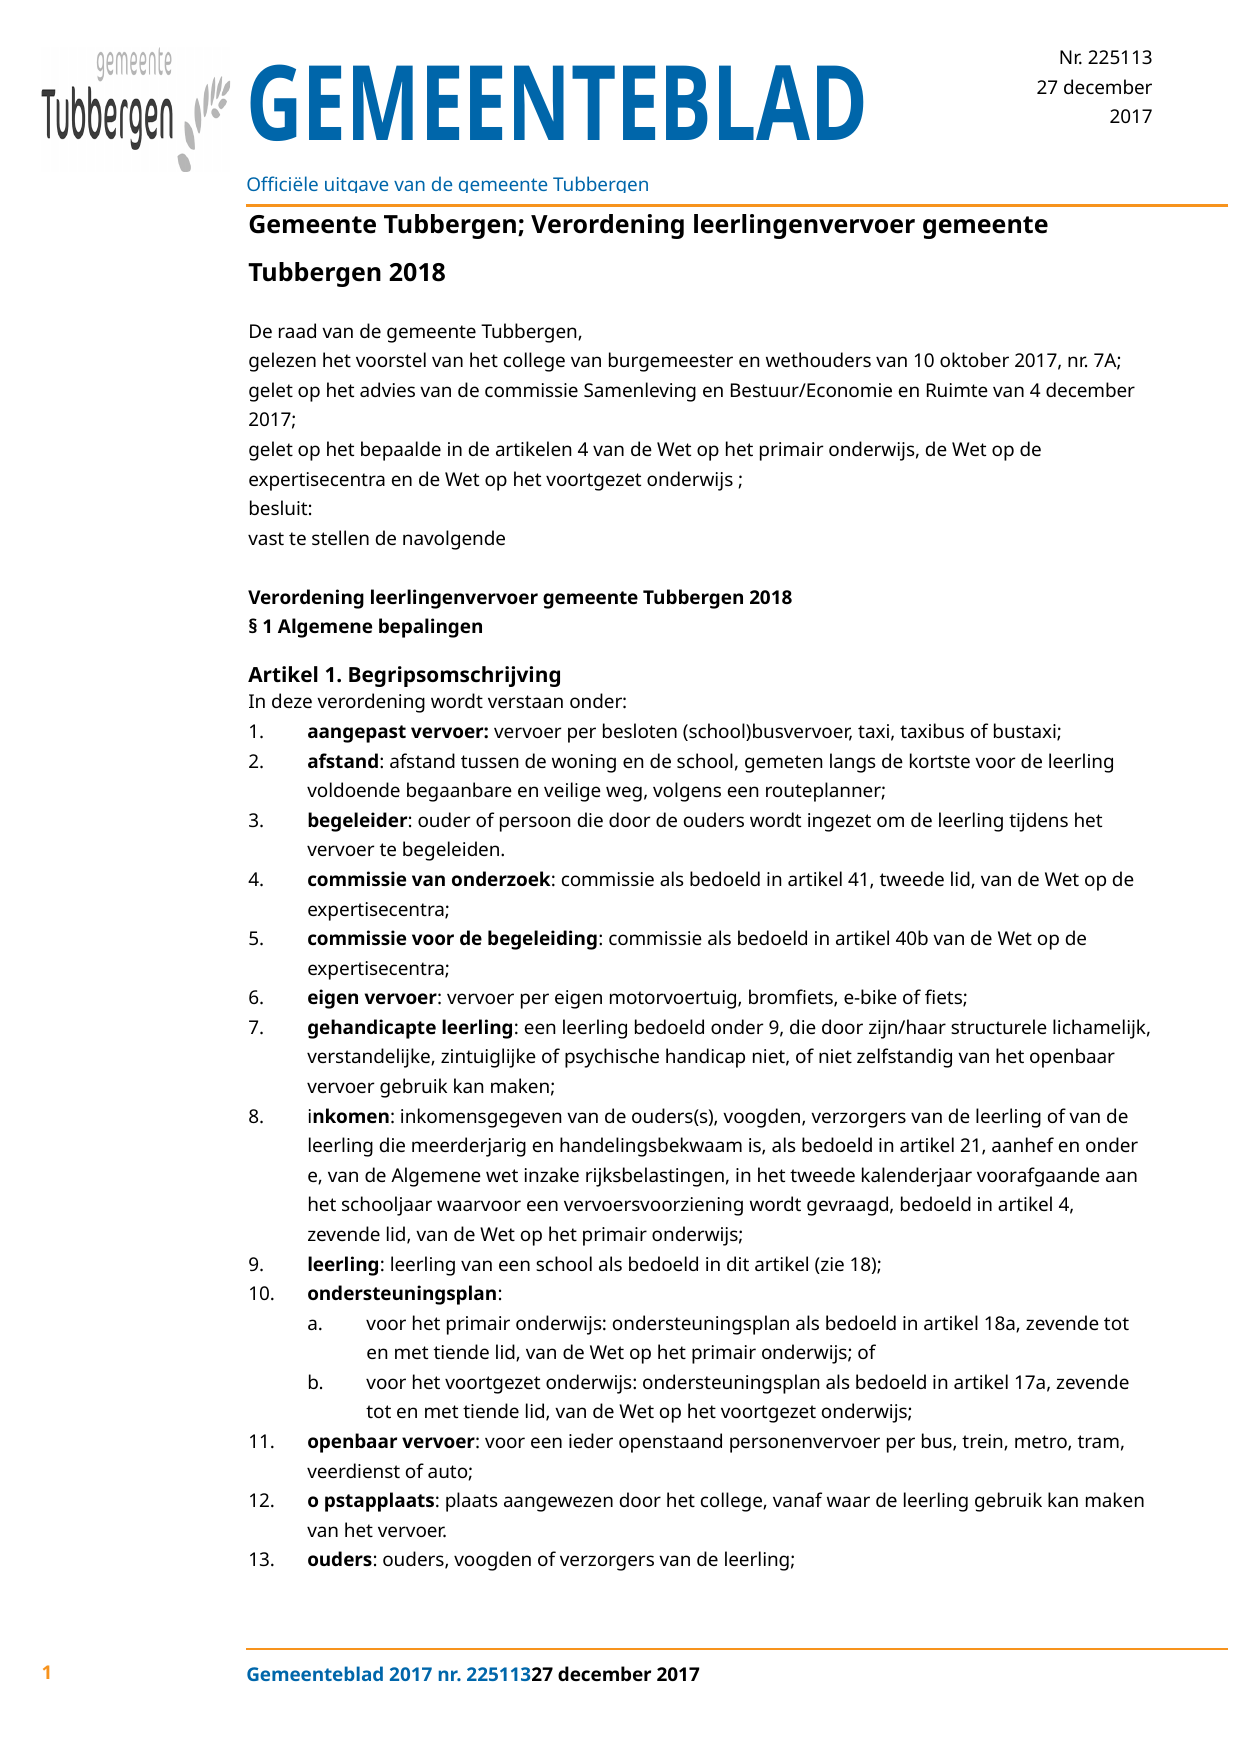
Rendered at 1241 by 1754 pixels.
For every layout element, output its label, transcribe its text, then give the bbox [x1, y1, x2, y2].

picture [41, 47, 231, 172]
text besluit: [248, 495, 1152, 521]
list inkomen: inkomensgegeven van de ouders(s), voogden, verzorgers van de leerling of van de leerling die meerderjarig en handelingsbekwaam is, als bedoeld in artikel 21, aanhef en onder e, van de Algemene wet inzake rijksbelastingen, in het tweede kalenderjaar voorafgaande aan het schooljaar waarvoor een vervoersvoorziening wordt gevraagd, bedoeld in artikel 4, zevende lid, van de Wet op het primair onderwijs; [248, 1103, 1152, 1247]
text vast te stellen de navolgende [248, 525, 1152, 551]
list ondersteuningsplan: [248, 1280, 1152, 1306]
text gelet op het advies van de commissie Samenleving en Bestuur/Economie en Ruimte van 4 december 2017; [248, 377, 1152, 432]
text gelet op het bepaalde in de artikelen 4 van de Wet op het primair onderwijs, de Wet op de expertisecentra en de Wet op het voortgezet onderwijs ; [248, 436, 1152, 492]
text gelezen het voorstel van het college van burgemeester en wethouders van 10 oktober 2017, nr. 7A; [248, 347, 1152, 373]
text De raad van de gemeente Tubbergen, [248, 318, 1152, 344]
text Gemeente Tubbergen; Verordening leerlingenvervoer gemeente Tubbergen 2018 [248, 207, 1152, 288]
list commissie voor de begeleiding: commissie als bedoeld in artikel 40b van de Wet op de expertisecentra; [248, 925, 1152, 981]
list begeleider: ouder of persoon die door de ouders wordt ingezet om de leerling tijdens het vervoer te begeleiden. [248, 807, 1152, 862]
list leerling: leerling van een school als bedoeld in dit artikel (zie 18); [248, 1251, 1152, 1277]
text Verordening leerlingenvervoer gemeente Tubbergen 2018 [248, 584, 1152, 610]
list openbaar vervoer: voor een ieder openstaand personenvervoer per bus, trein, metro, tram, veerdienst of auto; [248, 1428, 1152, 1484]
list voor het voortgezet onderwijs: ondersteuningsplan als bedoeld in artikel 17a, zevende tot en met tiende lid, van de Wet op het voortgezet onderwijs; [307, 1369, 1152, 1424]
text Artikel 1. Begripsomschrijving [248, 660, 1152, 689]
list ouders: ouders, voogden of verzorgers van de leerling; [248, 1547, 1152, 1572]
list gehandicapte leerling: een leerling bedoeld onder 9, die door zijn/haar structurele lichamelijk, verstandelijke, zintuiglijke of psychische handicap niet, of niet zelfstandig van het openbaar vervoer gebruik kan maken; [248, 1014, 1152, 1099]
list commissie van onderzoek: commissie als bedoeld in artikel 41, tweede lid, van de Wet op de expertisecentra; [248, 866, 1152, 922]
text In deze verordening wordt verstaan onder: [248, 689, 1152, 714]
list eigen vervoer: vervoer per eigen motorvoertuig, bromfiets, e-bike of fiets; [248, 984, 1152, 1010]
list afstand: afstand tussen de woning en de school, gemeten langs de kortste voor de leerling voldoende begaanbare en veilige weg, volgens een routeplanner; [248, 748, 1152, 803]
list aangepast vervoer: vervoer per besloten (school)busvervoer, taxi, taxibus of bustaxi; [248, 718, 1152, 744]
list o pstapplaats: plaats aangewezen door het college, vanaf waar de leerling gebruik kan maken van het vervoer. [248, 1487, 1152, 1543]
list voor het primair onderwijs: ondersteuningsplan als bedoeld in artikel 18a, zevende tot en met tiende lid, van de Wet op het primair onderwijs; of [307, 1310, 1152, 1365]
text § 1 Algemene bepalingen [248, 614, 1152, 639]
